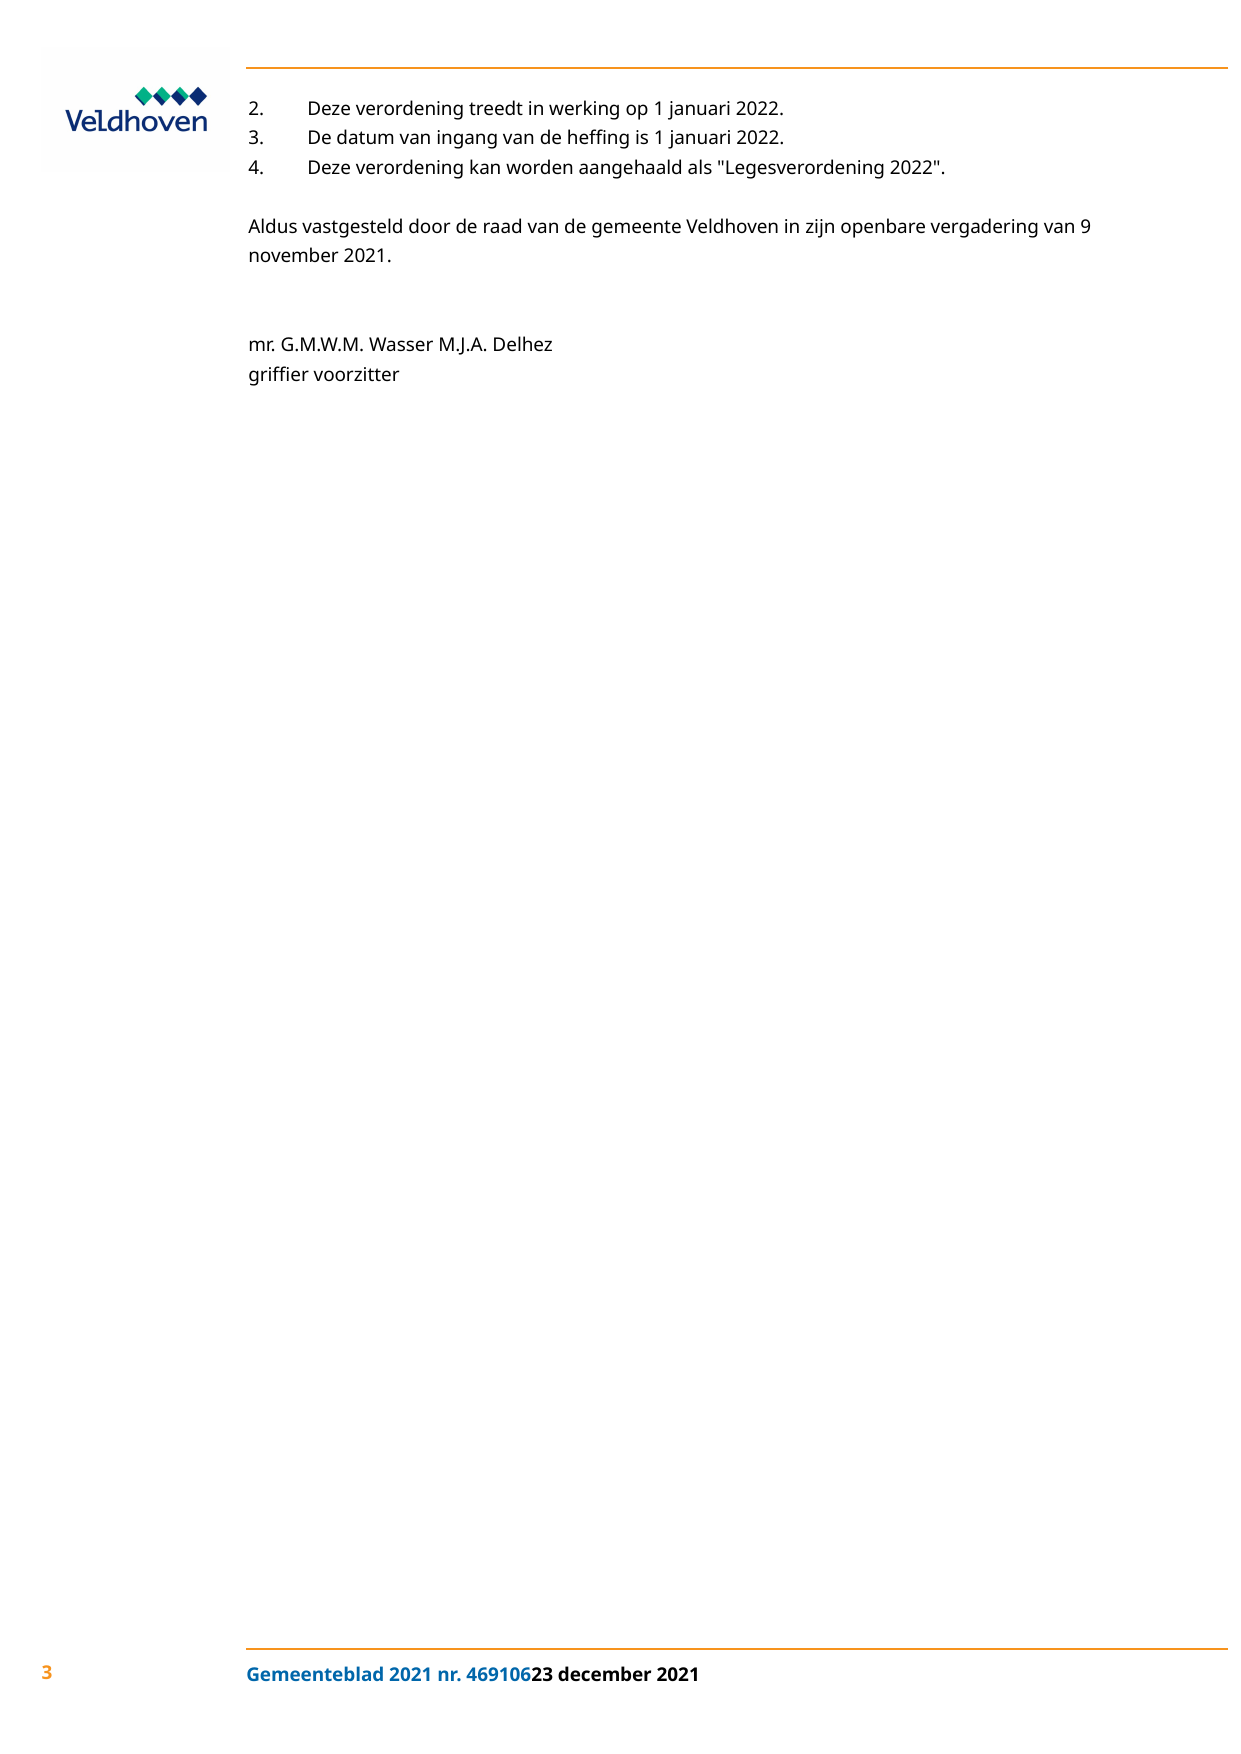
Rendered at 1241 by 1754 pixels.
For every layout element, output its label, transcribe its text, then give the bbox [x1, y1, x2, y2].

text griffier voorzitter [248, 361, 1152, 387]
list Deze verordening treedt in werking op 1 januari 2022. [248, 95, 1152, 121]
picture [41, 47, 231, 172]
text mr. G.M.W.M. Wasser M.J.A. Delhez [248, 331, 1152, 357]
text Aldus vastgesteld door de raad van de gemeente Veldhoven in zijn openbare vergadering van 9 november 2021. [248, 213, 1152, 268]
list De datum van ingang van de heffing is 1 januari 2022. [248, 124, 1152, 150]
list Deze verordening kan worden aangehaald als "Legesverordening 2022". [248, 154, 1152, 180]
